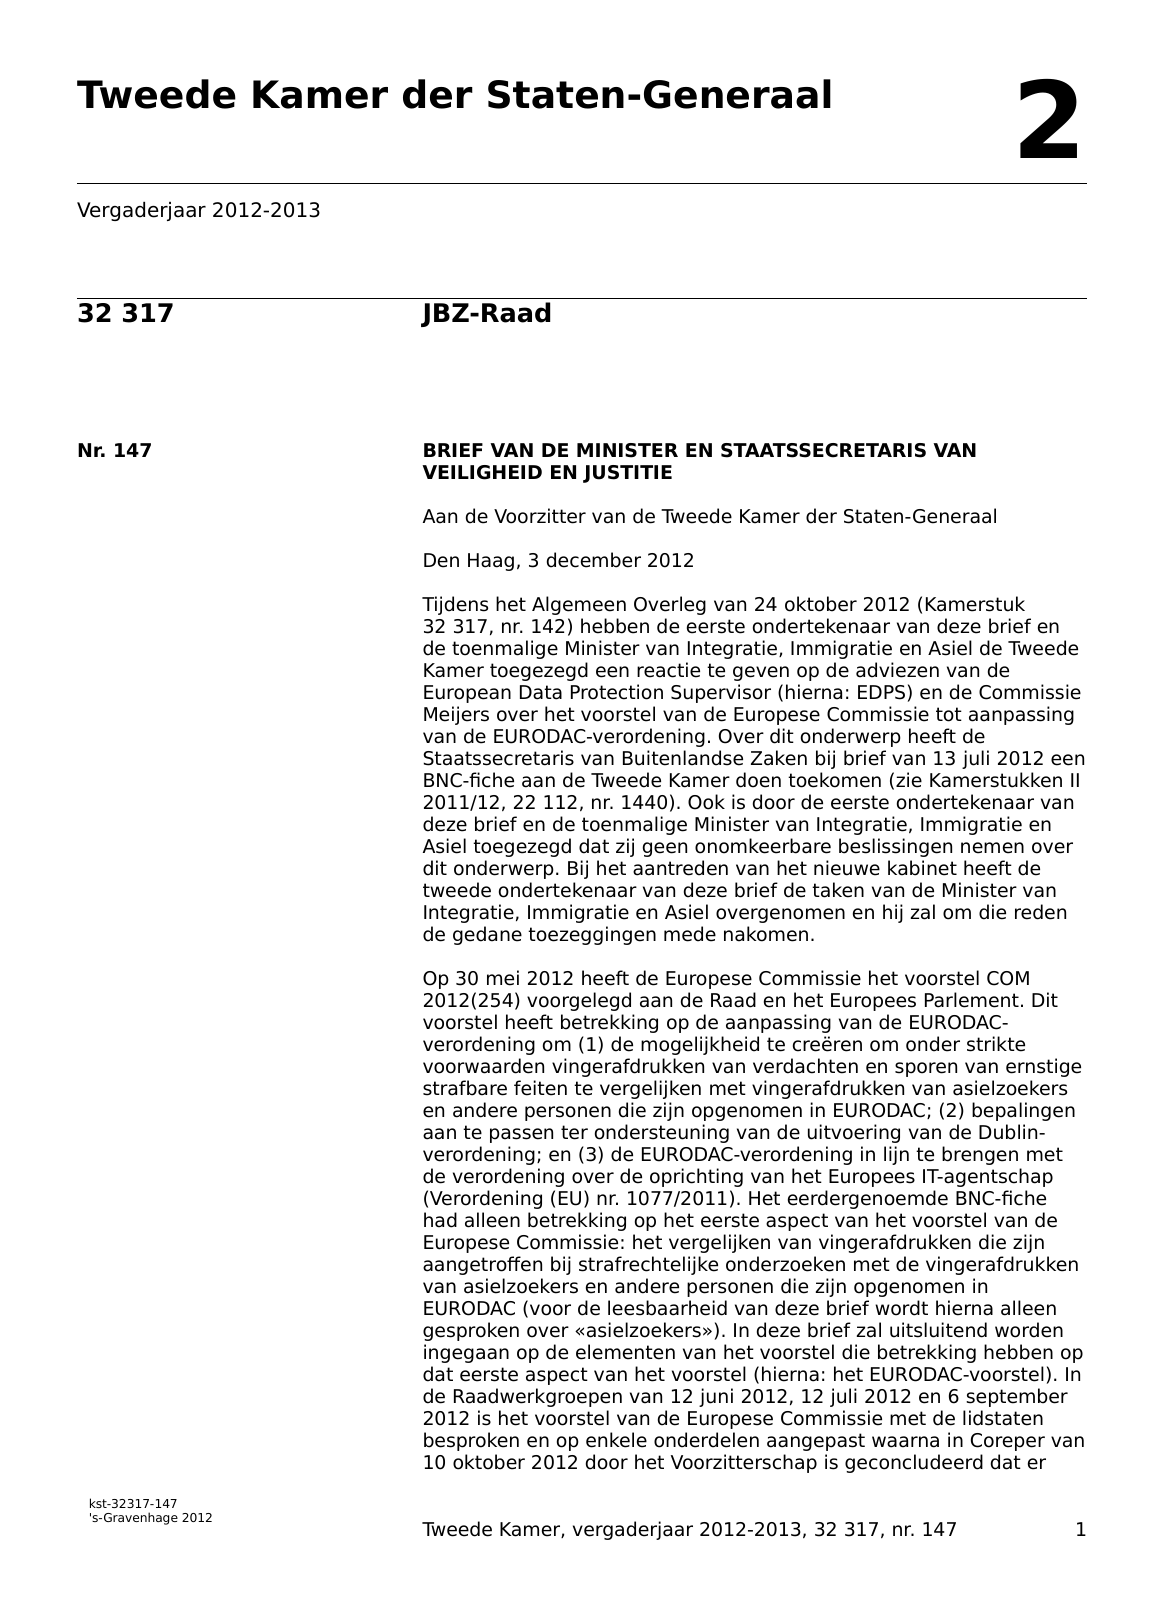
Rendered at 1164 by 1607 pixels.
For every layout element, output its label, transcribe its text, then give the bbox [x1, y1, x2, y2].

text Tijdens het Algemeen Overleg van 24 oktober 2012 (Kamerstuk 32 317, nr. 142) hebben de eerste ondertekenaar van deze brief en de toenmalige Minister van Integratie, Immigratie en Asiel de Tweede Kamer toegezegd een reactie te geven op de adviezen van de European Data Protection Supervisor (hierna: EDPS) en de Commissie Meijers over het voorstel van de Europese Commissie tot aanpassing van de EURODAC-verordening. Over dit onderwerp heeft de Staatssecretaris van Buitenlandse Zaken bij brief van 13 juli 2012 een BNC-fiche aan de Tweede Kamer doen toekomen (zie Kamerstukken II 2011/12, 22 112, nr. 1440). Ook is door de eerste ondertekenaar van deze brief en de toenmalige Minister van Integratie, Immigratie en Asiel toegezegd dat zij geen onomkeerbare beslissingen nemen over dit onderwerp. Bij het aantreden van het nieuwe kabinet heeft de tweede ondertekenaar van deze brief de taken van de Minister van Integratie, Immigratie en Asiel overgenomen en hij zal om die reden de gedane toezeggingen mede nakomen. [422, 594, 1087, 946]
text Aan de Voorzitter van de Tweede Kamer der Staten-Generaal [422, 506, 1087, 528]
subtitle 32 317 JBZ-Raad [77, 299, 1087, 329]
text 's-Gravenhage 2012 [88, 1511, 323, 1525]
text Op 30 mei 2012 heeft de Europese Commissie het voorstel COM 2012(254) voorgelegd aan de Raad en het Europees Parlement. Dit voorstel heeft betrekking op de aanpassing van de EURODAC-verordening om (1) de mogelijkheid te creëren om onder strikte voorwaarden vingerafdrukken van verdachten en sporen van ernstige strafbare feiten te vergelijken met vingerafdrukken van asielzoekers en andere personen die zijn opgenomen in EURODAC; (2) bepalingen aan te passen ter ondersteuning van de uitvoering van de Dublin-verordening; en (3) de EURODAC-verordening in lijn te brengen met de verordening over de oprichting van het Europees IT-agentschap (Verordening (EU) nr. 1077/2011). Het eerdergenoemde BNC-fiche had alleen betrekking op het eerste aspect van het voorstel van de Europese Commissie: het vergelijken van vingerafdrukken die zijn aangetroffen bij strafrechtelijke onderzoeken met de vingerafdrukken van asielzoekers en andere personen die zijn opgenomen in EURODAC (voor de leesbaarheid van deze brief wordt hierna alleen gesproken over «asielzoekers»). In deze brief zal uitsluitend worden ingegaan op de elementen van het voorstel die betrekking hebben op dat eerste aspect van het voorstel (hierna: het EURODAC-voorstel). In de Raadwerkgroepen van 12 juni 2012, 12 juli 2012 en 6 september 2012 is het voorstel van de Europese Commissie met de lidstaten besproken en op enkele onderdelen aangepast waarna in Coreper van 10 oktober 2012 door het Voorzitterschap is geconcludeerd dat er [422, 968, 1087, 1473]
text Den Haag, 3 december 2012 [422, 550, 1087, 572]
table_header Tweede Kamer der Staten-Generaal [77, 59, 886, 183]
subtitle Nr. 147 BRIEF VAN DE MINISTER EN STAATSSECRETARIS VAN VEILIGHEID EN JUSTITIE [77, 440, 1087, 484]
table_header 2 [886, 59, 1087, 183]
table_cell Vergaderjaar 2012-2013 [77, 184, 1087, 298]
text kst-32317-147 [88, 1497, 323, 1511]
